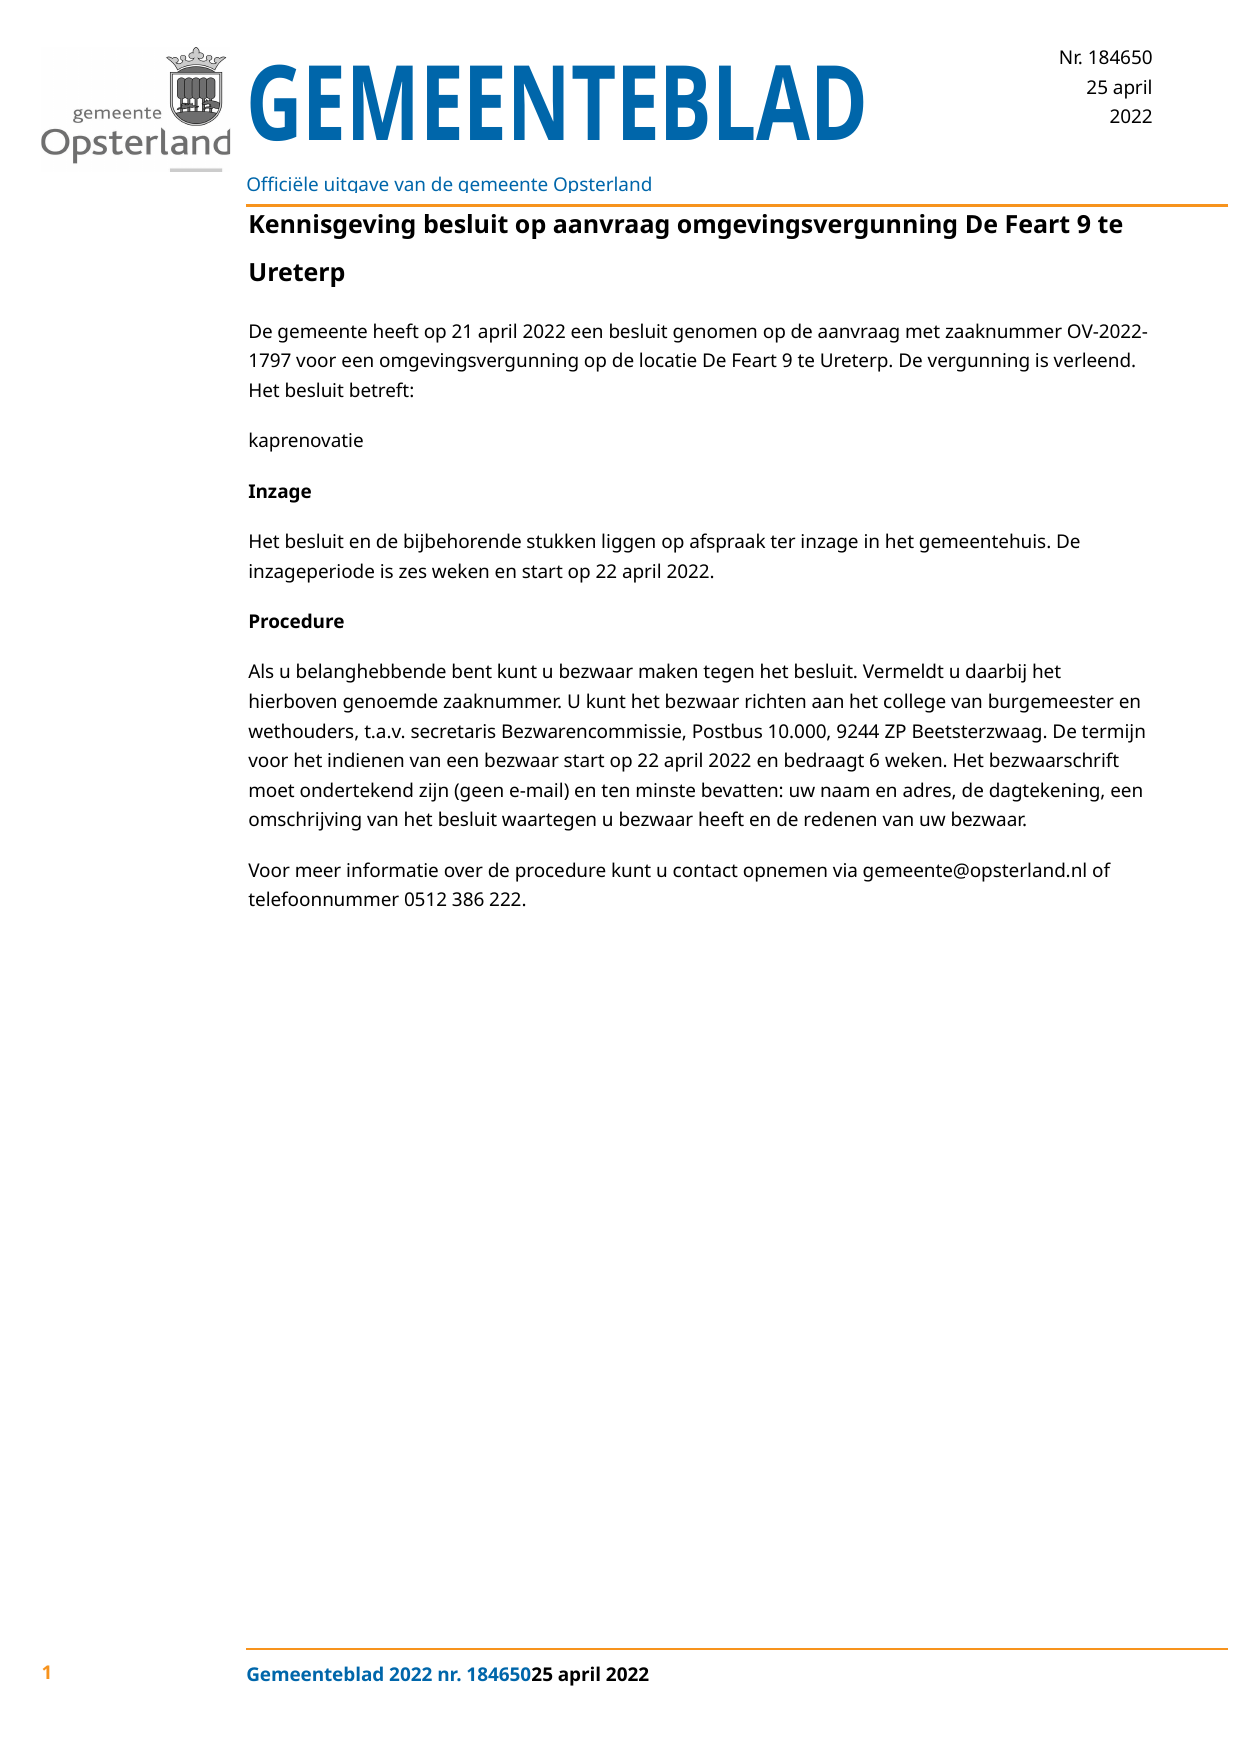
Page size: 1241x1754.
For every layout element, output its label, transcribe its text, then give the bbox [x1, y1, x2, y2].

text Het besluit en de bijbehorende stukken liggen op afspraak ter inzage in het gemeentehuis. De inzageperiode is zes weken en start op 22 april 2022. [248, 528, 1152, 584]
picture [41, 47, 231, 172]
text Procedure [248, 608, 1152, 634]
text Kennisgeving besluit op aanvraag omgevingsvergunning De Feart 9 te Ureterp [248, 207, 1152, 288]
text Voor meer informatie over de procedure kunt u contact opnemen via gemeente@opsterland.nl of telefoonnummer 0512 386 222. [248, 857, 1152, 912]
text Als u belanghebbende bent kunt u bezwaar maken tegen het besluit. Vermeldt u daarbij het hierboven genoemde zaaknummer. U kunt het bezwaar richten aan het college van burgemeester en wethouders, t.a.v. secretaris Bezwarencommissie, Postbus 10.000, 9244 ZP Beetsterzwaag. De termijn voor het indienen van een bezwaar start op 22 april 2022 en bedraagt 6 weken. Het bezwaarschrift moet ondertekend zijn (geen e-mail) en ten minste bevatten: uw naam en adres, de dagtekening, een omschrijving van het besluit waartegen u bezwaar heeft en de redenen van uw bezwaar. [248, 659, 1152, 832]
text De gemeente heeft op 21 april 2022 een besluit genomen op de aanvraag met zaaknummer OV-2022-1797 voor een omgevingsvergunning op de locatie De Feart 9 te Ureterp. De vergunning is verleend. Het besluit betreft: [248, 318, 1152, 403]
text kaprenovatie [248, 427, 1152, 453]
text Inzage [248, 478, 1152, 504]
